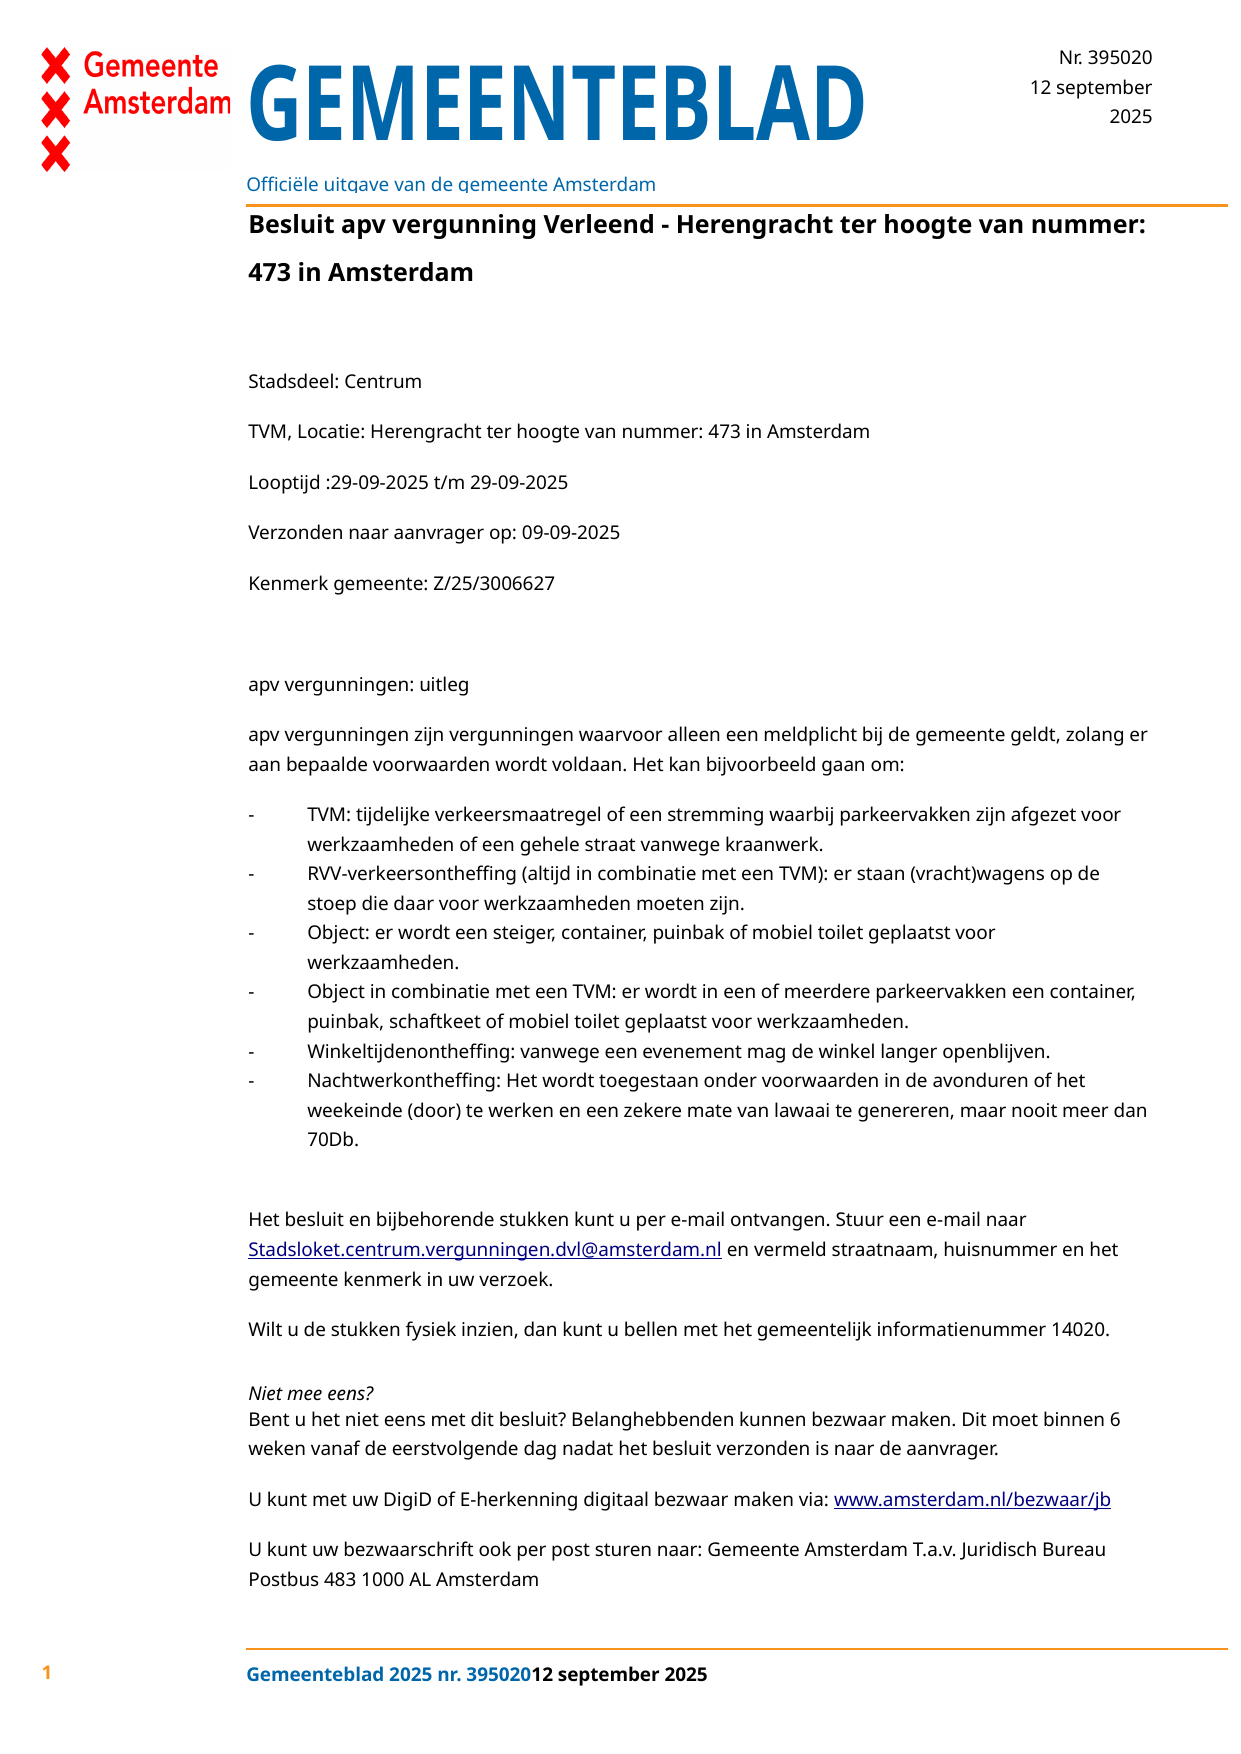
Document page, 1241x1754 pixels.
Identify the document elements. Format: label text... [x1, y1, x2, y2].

picture [41, 47, 231, 172]
list Object in combinatie met een TVM: er wordt in een of meerdere parkeervakken een container, puinbak, schaftkeet of mobiel toilet geplaatst voor werkzaamheden. [248, 979, 1152, 1034]
text Looptijd :29-09-2025 t/m 29-09-2025 [248, 469, 1152, 495]
text Besluit apv vergunning Verleend - Herengracht ter hoogte van nummer: 473 in Amsterdam [248, 207, 1152, 288]
text Stadsdeel: Centrum [248, 368, 1152, 394]
list RVV-verkeersontheffing (altijd in combinatie met een TVM): er staan (vracht)wagens op de stoep die daar voor werkzaamheden moeten zijn. [248, 860, 1152, 916]
text Het besluit en bijbehorende stukken kunt u per e-mail ontvangen. Stuur een e-mail naar Stadsloket.centrum.vergunningen.dvl@amsterdam.nl en vermeld straatnaam, huisnummer en het gemeente kenmerk in uw verzoek. [248, 1207, 1152, 1292]
list TVM: tijdelijke verkeersmaatregel of een stremming waarbij parkeervakken zijn afgezet voor werkzaamheden of een gehele straat vanwege kraanwerk. [248, 801, 1152, 857]
list Winkeltijdenontheffing: vanwege een evenement mag de winkel langer openblijven. [248, 1038, 1152, 1064]
text Wilt u de stukken fysiek inzien, dan kunt u bellen met het gemeentelijk informatienummer 14020. [248, 1316, 1152, 1342]
list Object: er wordt een steiger, container, puinbak of mobiel toilet geplaatst voor werkzaamheden. [248, 919, 1152, 975]
list Nachtwerkontheffing: Het wordt toegestaan onder voorwaarden in de avonduren of het weekeinde (door) te werken en een zekere mate van lawaai te genereren, maar nooit meer dan 70Db. [248, 1067, 1152, 1152]
text U kunt met uw DigiD of E-herkenning digitaal bezwaar maken via: www.amsterdam.nl/bezwaar/jb [248, 1486, 1152, 1512]
text Bent u het niet eens met dit besluit? Belanghebbenden kunnen bezwaar maken. Dit moet binnen 6 weken vanaf de eerstvolgende dag nadat het besluit verzonden is naar de aanvrager. [248, 1406, 1152, 1461]
text U kunt uw bezwaarschrift ook per post sturen naar: Gemeente Amsterdam T.a.v. Juridisch Bureau Postbus 483 1000 AL Amsterdam [248, 1536, 1152, 1592]
text Niet mee eens? [248, 1380, 1152, 1406]
text Verzonden naar aanvrager op: 09-09-2025 [248, 519, 1152, 545]
text TVM, Locatie: Herengracht ter hoogte van nummer: 473 in Amsterdam [248, 419, 1152, 444]
text Kenmerk gemeente: Z/25/3006627 [248, 570, 1152, 596]
text apv vergunningen: uitleg [248, 671, 1152, 697]
text apv vergunningen zijn vergunningen waarvoor alleen een meldplicht bij de gemeente geldt, zolang er aan bepaalde voorwaarden wordt voldaan. Het kan bijvoorbeeld gaan om: [248, 721, 1152, 777]
